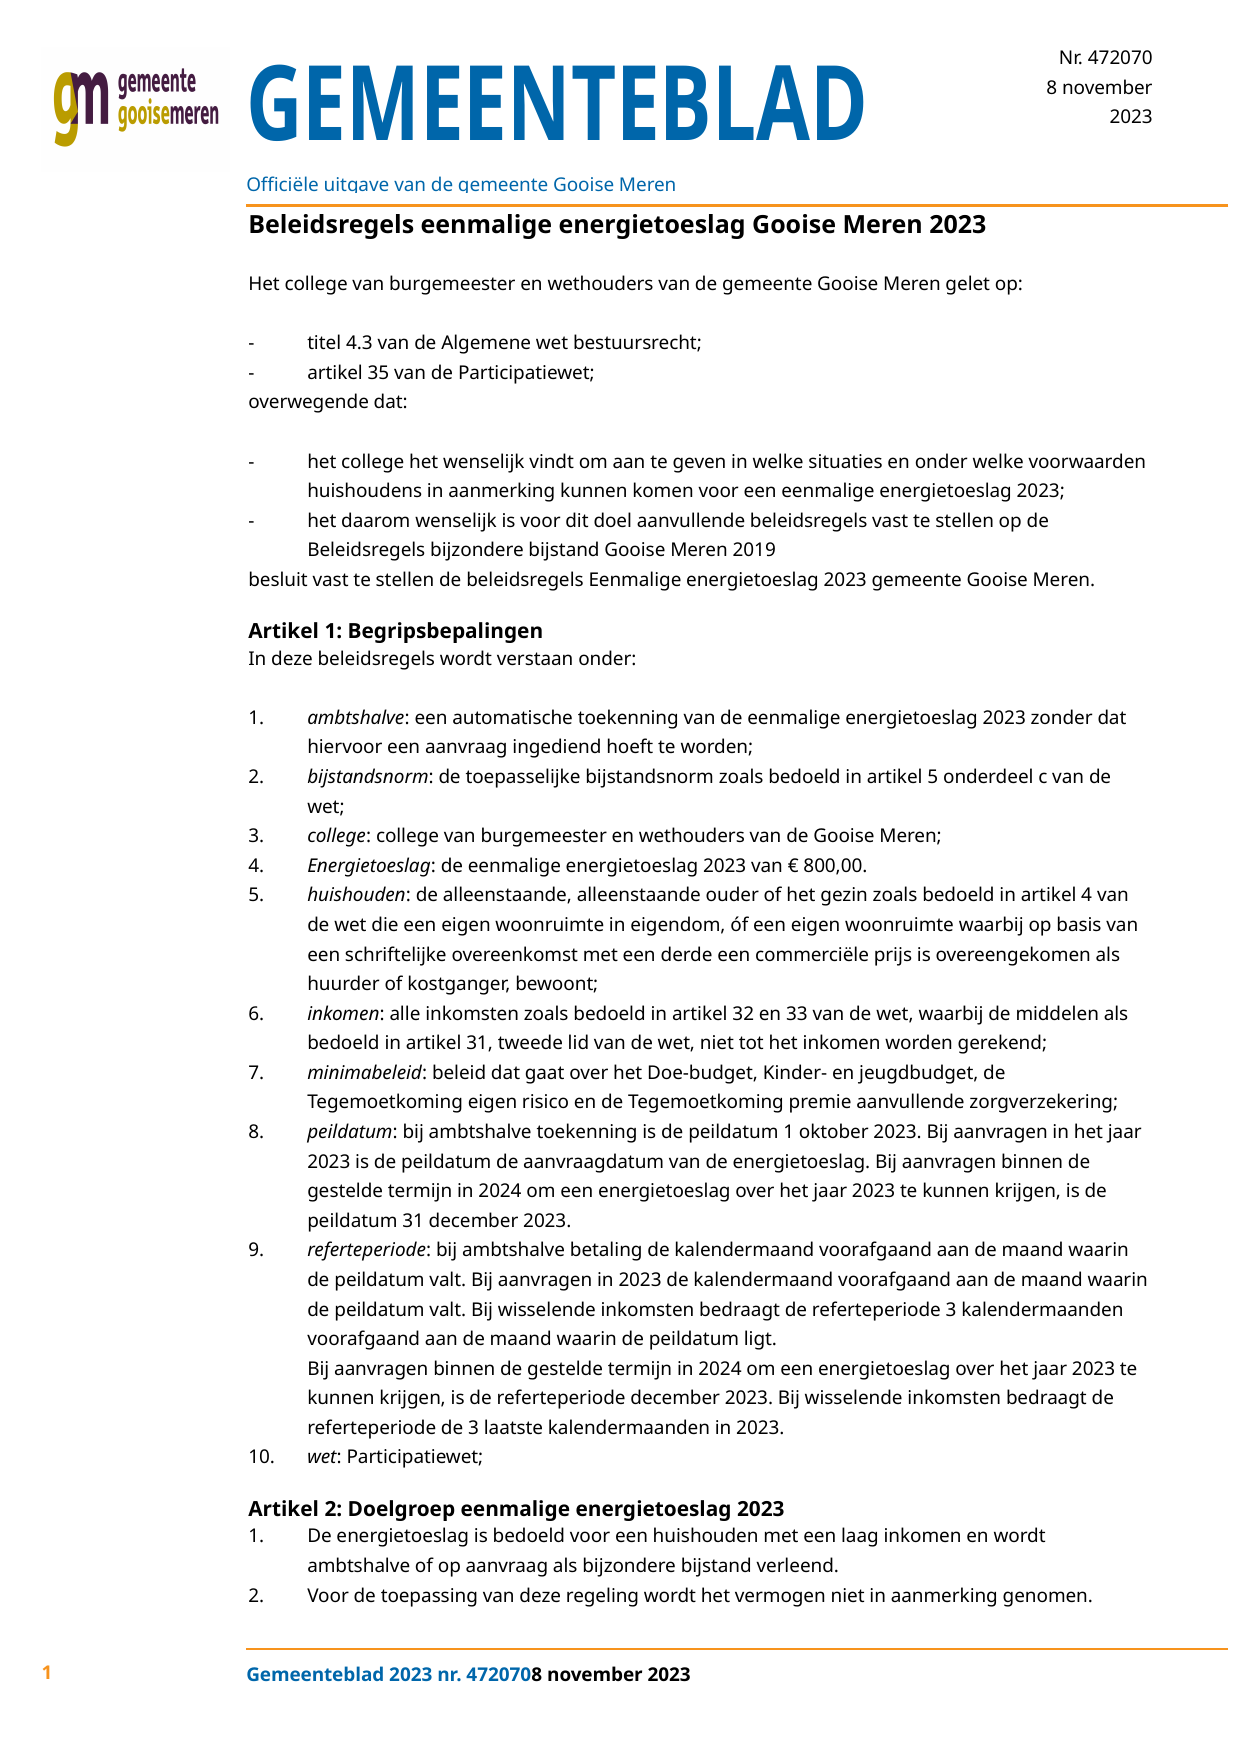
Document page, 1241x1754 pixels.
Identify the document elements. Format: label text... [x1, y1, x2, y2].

picture [41, 47, 231, 172]
text overwegende dat: [248, 389, 1152, 414]
list het college het wenselijk vindt om aan te geven in welke situaties en onder welke voorwaarden huishoudens in aanmerking kunnen komen voor een eenmalige energietoeslag 2023; [248, 448, 1152, 503]
list De energietoeslag is bedoeld voor een huishouden met een laag inkomen en wordt ambtshalve of op aanvraag als bijzondere bijstand verleend. [248, 1523, 1152, 1578]
text Beleidsregels eenmalige energietoeslag Gooise Meren 2023 [248, 207, 1152, 241]
text In deze beleidsregels wordt verstaan onder: [248, 645, 1152, 671]
text Artikel 1: Begripsbepalingen [248, 617, 1152, 645]
text Het college van burgemeester en wethouders van de gemeente Gooise Meren gelet op: [248, 270, 1152, 296]
list ambtshalve: een automatische toekenning van de eenmalige energietoeslag 2023 zonder dat hiervoor een aanvraag ingediend hoeft te worden; [248, 704, 1152, 759]
list het daarom wenselijk is voor dit doel aanvullende beleidsregels vast te stellen op de Beleidsregels bijzondere bijstand Gooise Meren 2019 [248, 507, 1152, 562]
list huishouden: de alleenstaande, alleenstaande ouder of het gezin zoals bedoeld in artikel 4 van de wet die een eigen woonruimte in eigendom, óf een eigen woonruimte waarbij op basis van een schriftelijke overeenkomst met een derde een commerciële prijs is overeengekomen als huurder of kostganger, bewoont; [248, 882, 1152, 996]
list Voor de toepassing van deze regeling wordt het vermogen niet in aanmerking genomen. [248, 1582, 1152, 1607]
list bijstandsnorm: de toepasselijke bijstandsnorm zoals bedoeld in artikel 5 onderdeel c van de wet; [248, 763, 1152, 819]
list inkomen: alle inkomsten zoals bedoeld in artikel 32 en 33 van de wet, waarbij de middelen als bedoeld in artikel 31, tweede lid van de wet, niet tot het inkomen worden gerekend; [248, 1000, 1152, 1055]
list peildatum: bij ambtshalve toekenning is de peildatum 1 oktober 2023. Bij aanvragen in het jaar 2023 is de peildatum de aanvraagdatum van de energietoeslag. Bij aanvragen binnen de gestelde termijn in 2024 om een energietoeslag over het jaar 2023 te kunnen krijgen, is de peildatum 31 december 2023. [248, 1118, 1152, 1233]
list titel 4.3 van de Algemene wet bestuursrecht; [248, 329, 1152, 355]
list referteperiode: bij ambtshalve betaling de kalendermaand voorafgaand aan de maand waarin de peildatum valt. Bij aanvragen in 2023 de kalendermaand voorafgaand aan de maand waarin de peildatum valt. Bij wisselende inkomsten bedraagt de referteperiode 3 kalendermaanden voorafgaand aan de maand waarin de peildatum ligt. [248, 1237, 1152, 1351]
text Artikel 2: Doelgroep eenmalige energietoeslag 2023 [248, 1494, 1152, 1523]
list Bij aanvragen binnen de gestelde termijn in 2024 om een energietoeslag over het jaar 2023 te kunnen krijgen, is de referteperiode december 2023. Bij wisselende inkomsten bedraagt de referteperiode de 3 laatste kalendermaanden in 2023. [248, 1355, 1152, 1440]
list minimabeleid: beleid dat gaat over het Doe-budget, Kinder- en jeugdbudget, de Tegemoetkoming eigen risico en de Tegemoetkoming premie aanvullende zorgverzekering; [248, 1059, 1152, 1114]
list wet: Participatiewet; [248, 1444, 1152, 1469]
list Energietoeslag: de eenmalige energietoeslag 2023 van € 800,00. [248, 852, 1152, 878]
text besluit vast te stellen de beleidsregels Eenmalige energietoeslag 2023 gemeente Gooise Meren. [248, 566, 1152, 592]
list college: college van burgemeester en wethouders van de Gooise Meren; [248, 822, 1152, 848]
list artikel 35 van de Participatiewet; [248, 359, 1152, 385]
